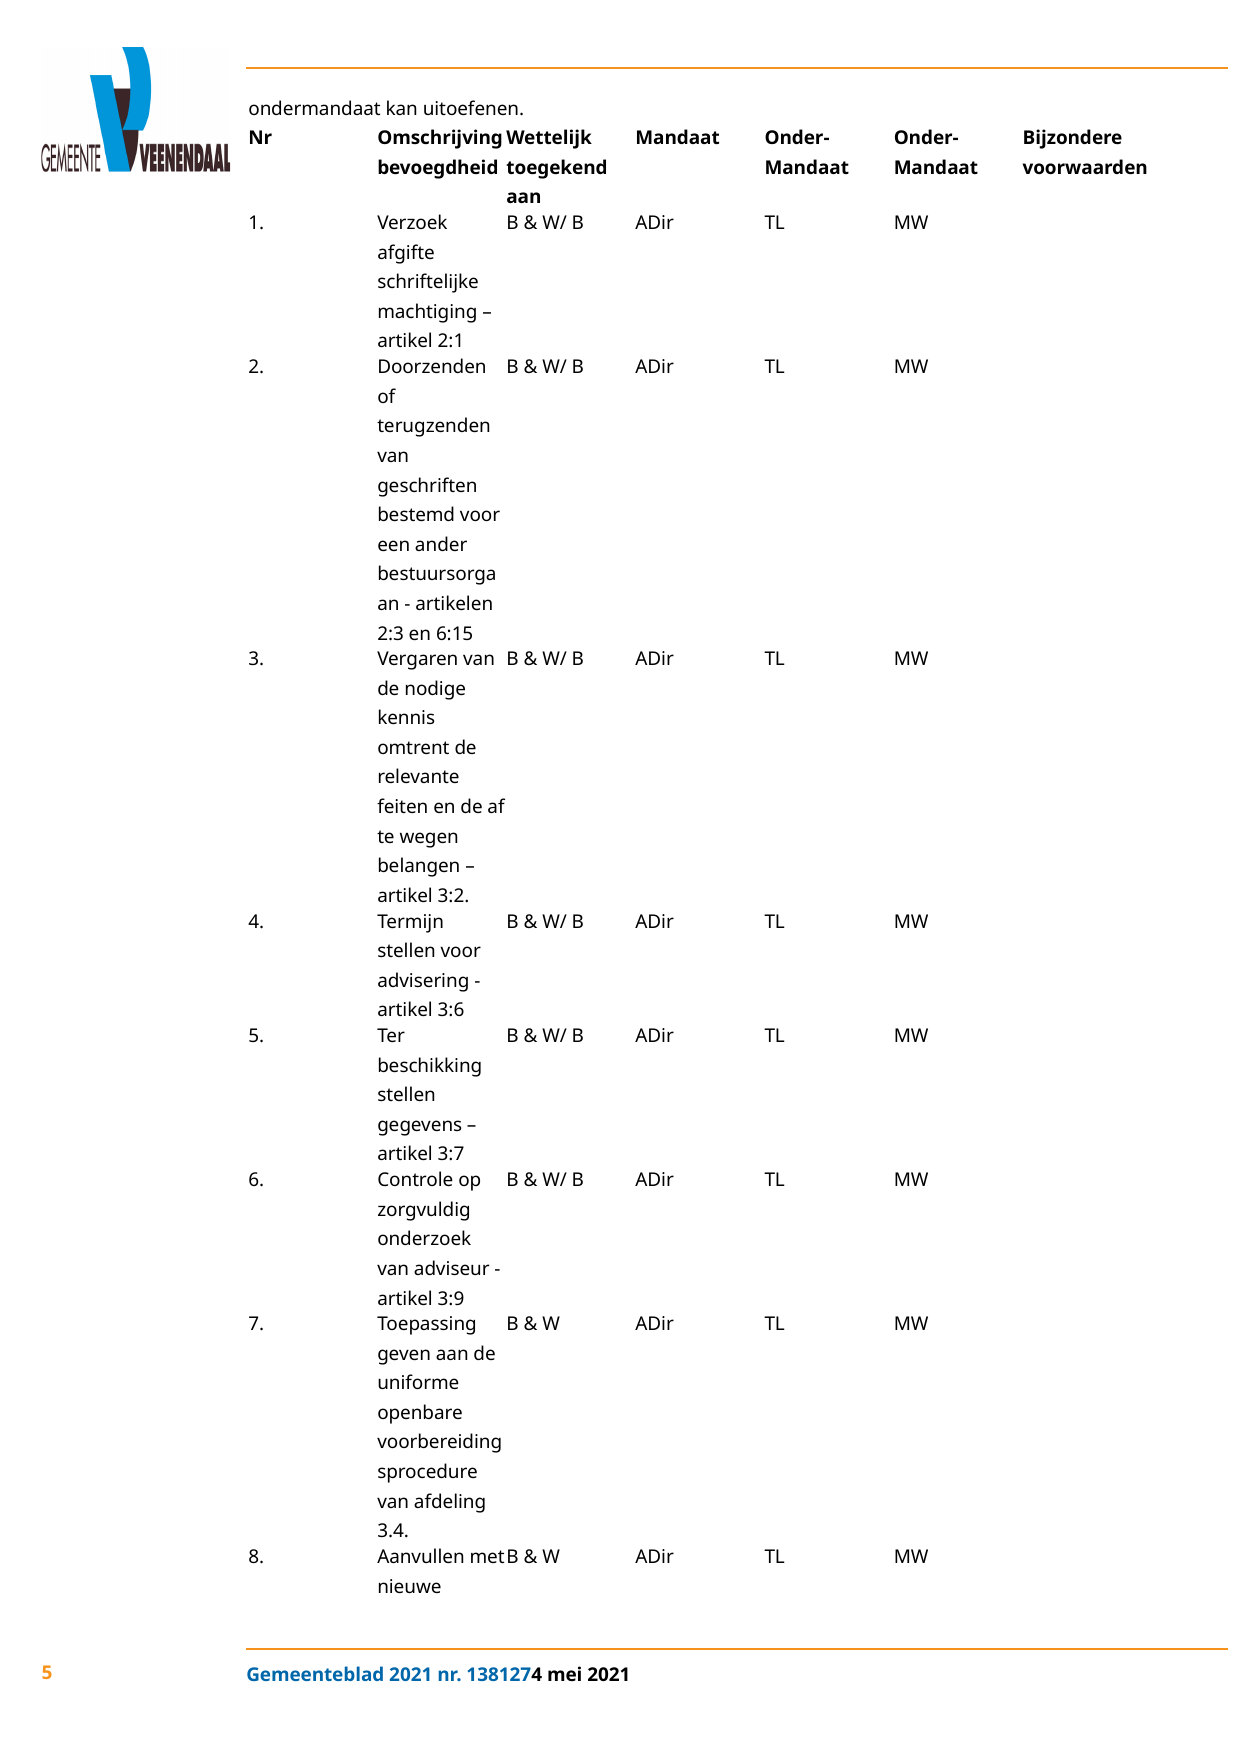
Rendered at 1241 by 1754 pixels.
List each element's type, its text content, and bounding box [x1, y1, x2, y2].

table_cell [248, 1310, 377, 1543]
table_cell ADir [635, 1543, 764, 1598]
table_header Onder- Mandaat [764, 125, 893, 209]
table_cell Toepassing geven aan de uniforme openbare voorbereidingsprocedure van afdeling 3.4. [377, 1310, 506, 1543]
table_cell [1023, 1166, 1152, 1310]
table_cell [1023, 209, 1152, 353]
table_cell B & W [506, 1543, 635, 1598]
table_header Wettelijk toegekend aan [506, 125, 635, 209]
picture [123, 47, 231, 172]
table_cell TL [764, 209, 893, 353]
table_cell MW [894, 645, 1022, 908]
table_cell TL [764, 1310, 893, 1543]
table_cell B & W/ B [506, 354, 635, 645]
table_cell [248, 1543, 377, 1598]
picture [41, 47, 130, 172]
table_cell ADir [635, 354, 764, 645]
table_header Nr [248, 125, 377, 209]
table_cell [248, 645, 377, 908]
table_cell TL [764, 1166, 893, 1310]
table_cell TL [764, 908, 893, 1022]
table_cell [248, 209, 377, 353]
table_cell B & W/ B [506, 209, 635, 353]
table_cell [1023, 1310, 1152, 1543]
table_cell Termijn stellen voor advisering - artikel 3:6 [377, 908, 506, 1022]
table_cell B & W/ B [506, 1166, 635, 1310]
table_cell Controle op zorgvuldig onderzoek van adviseur - artikel 3:9 [377, 1166, 506, 1310]
table_cell [1023, 1543, 1152, 1598]
table_cell B & W/ B [506, 1022, 635, 1166]
table_cell Verzoek afgifte schriftelijke machtiging – artikel 2:1 [377, 209, 506, 353]
table_cell ADir [635, 908, 764, 1022]
table_cell Doorzenden of terugzenden van geschriften bestemd voor een ander bestuursorgaan - artikelen 2:3 en 6:15 [377, 354, 506, 645]
table_cell [248, 1022, 377, 1166]
table_cell MW [894, 1166, 1022, 1310]
table_cell ADir [635, 1022, 764, 1166]
text ondermandaat kan uitoefenen. [248, 95, 1152, 121]
table_cell ADir [635, 209, 764, 353]
table_cell [1023, 354, 1152, 645]
table_cell MW [894, 209, 1022, 353]
table_cell [1023, 908, 1152, 1022]
table_header Bijzondere voorwaarden [1023, 125, 1152, 209]
table_cell TL [764, 1543, 893, 1598]
table_cell MW [894, 908, 1022, 1022]
table_cell [248, 908, 377, 1022]
table_cell MW [894, 1310, 1022, 1543]
table_header Mandaat [635, 125, 764, 209]
table_cell TL [764, 354, 893, 645]
table_cell [248, 1166, 377, 1310]
table_cell B & W/ B [506, 645, 635, 908]
table_cell [248, 354, 377, 645]
table_cell [1023, 645, 1152, 908]
table_cell ADir [635, 1310, 764, 1543]
table_cell MW [894, 354, 1022, 645]
table_cell Aanvullen met nieuwe [377, 1543, 506, 1598]
table_cell Ter beschikking stellen gegevens – artikel 3:7 [377, 1022, 506, 1166]
table_cell TL [764, 645, 893, 908]
table_cell MW [894, 1022, 1022, 1166]
table_cell TL [764, 1022, 893, 1166]
table_cell B & W/ B [506, 908, 635, 1022]
table_cell ADir [635, 645, 764, 908]
table_cell ADir [635, 1166, 764, 1310]
table_cell MW [894, 1543, 1022, 1598]
table_cell Vergaren van de nodige kennis omtrent de relevante feiten en de af te wegen belangen – artikel 3:2. [377, 645, 506, 908]
table_header Omschrijving bevoegdheid [377, 125, 506, 209]
table_cell B & W [506, 1310, 635, 1543]
table_header Onder- Mandaat [894, 125, 1022, 209]
table_cell [1023, 1022, 1152, 1166]
